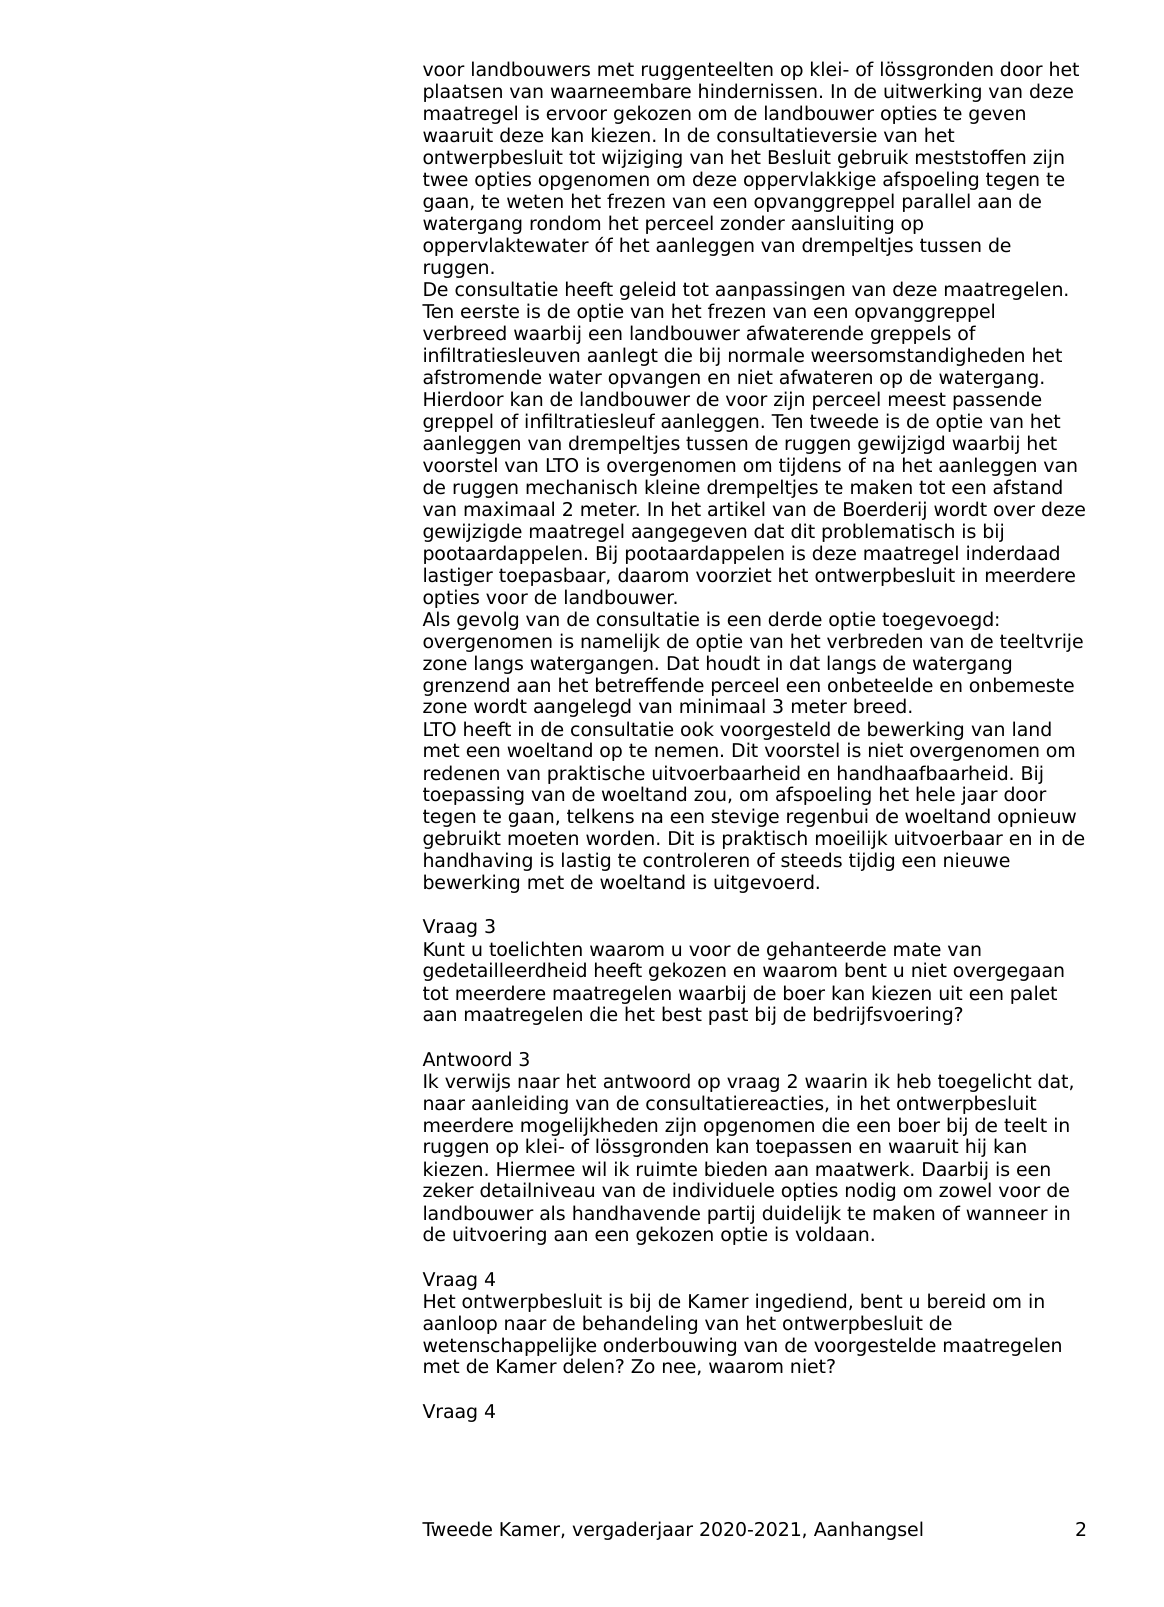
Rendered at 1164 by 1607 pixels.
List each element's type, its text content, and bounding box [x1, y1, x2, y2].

text Vraag 3 [422, 916, 1087, 938]
text Als gevolg van de consultatie is een derde optie toegevoegd: overgenomen is namelijk de optie van het verbreden van de teeltvrije zone langs watergangen. Dat houdt in dat langs de watergang grenzend aan het betreffende perceel een onbeteelde en onbemeste zone wordt aangelegd van minimaal 3 meter breed. [422, 608, 1087, 718]
text Antwoord 3 [422, 1048, 1087, 1071]
text Vraag 4 [422, 1268, 1087, 1291]
text voor landbouwers met ruggenteelten op klei- of lössgronden door het plaatsen van waarneembare hindernissen. In de uitwerking van deze maatregel is ervoor gekozen om de landbouwer opties te geven waaruit deze kan kiezen. In de consultatieversie van het ontwerpbesluit tot wijziging van het Besluit gebruik meststoffen zijn twee opties opgenomen om deze oppervlakkige afspoeling tegen te gaan, te weten het frezen van een opvanggreppel parallel aan de watergang rondom het perceel zonder aansluiting op oppervlaktewater óf het aanleggen van drempeltjes tussen de ruggen. [422, 59, 1087, 279]
text Ik verwijs naar het antwoord op vraag 2 waarin ik heb toegelicht dat, naar aanleiding van de consultatiereacties, in het ontwerpbesluit meerdere mogelijkheden zijn opgenomen die een boer bij de teelt in ruggen op klei- of lössgronden kan toepassen en waaruit hij kan kiezen. Hiermee wil ik ruimte bieden aan maatwerk. Daarbij is een zeker detailniveau van de individuele opties nodig om zowel voor de landbouwer als handhavende partij duidelijk te maken of wanneer in de uitvoering aan een gekozen optie is voldaan. [422, 1071, 1087, 1246]
text Kunt u toelichten waarom u voor de gehanteerde mate van gedetailleerdheid heeft gekozen en waarom bent u niet overgegaan tot meerdere maatregelen waarbij de boer kan kiezen uit een palet aan maatregelen die het best past bij de bedrijfsvoering? [422, 938, 1087, 1026]
text Vraag 4 [422, 1401, 1087, 1423]
text LTO heeft in de consultatie ook voorgesteld de bewerking van land met een woeltand op te nemen. Dit voorstel is niet overgenomen om redenen van praktische uitvoerbaarheid en handhaafbaarheid. Bij toepassing van de woeltand zou, om afspoeling het hele jaar door tegen te gaan, telkens na een stevige regenbui de woeltand opnieuw gebruikt moeten worden. Dit is praktisch moeilijk uitvoerbaar en in de handhaving is lastig te controleren of steeds tijdig een nieuwe bewerking met de woeltand is uitgevoerd. [422, 718, 1087, 894]
text Het ontwerpbesluit is bij de Kamer ingediend, bent u bereid om in aanloop naar de behandeling van het ontwerpbesluit de wetenschappelijke onderbouwing van de voorgestelde maatregelen met de Kamer delen? Zo nee, waarom niet? [422, 1291, 1087, 1378]
text De consultatie heeft geleid tot aanpassingen van deze maatregelen. Ten eerste is de optie van het frezen van een opvanggreppel verbreed waarbij een landbouwer afwaterende greppels of infiltratiesleuven aanlegt die bij normale weersomstandigheden het afstromende water opvangen en niet afwateren op de watergang. Hierdoor kan de landbouwer de voor zijn perceel meest passende greppel of infiltratiesleuf aanleggen. Ten tweede is de optie van het aanleggen van drempeltjes tussen de ruggen gewijzigd waarbij het voorstel van LTO is overgenomen om tijdens of na het aanleggen van de ruggen mechanisch kleine drempeltjes te maken tot een afstand van maximaal 2 meter. In het artikel van de Boerderij wordt over deze gewijzigde maatregel aangegeven dat dit problematisch is bij pootaardappelen. Bij pootaardappelen is deze maatregel inderdaad lastiger toepasbaar, daarom voorziet het ontwerpbesluit in meerdere opties voor de landbouwer. [422, 279, 1087, 608]
